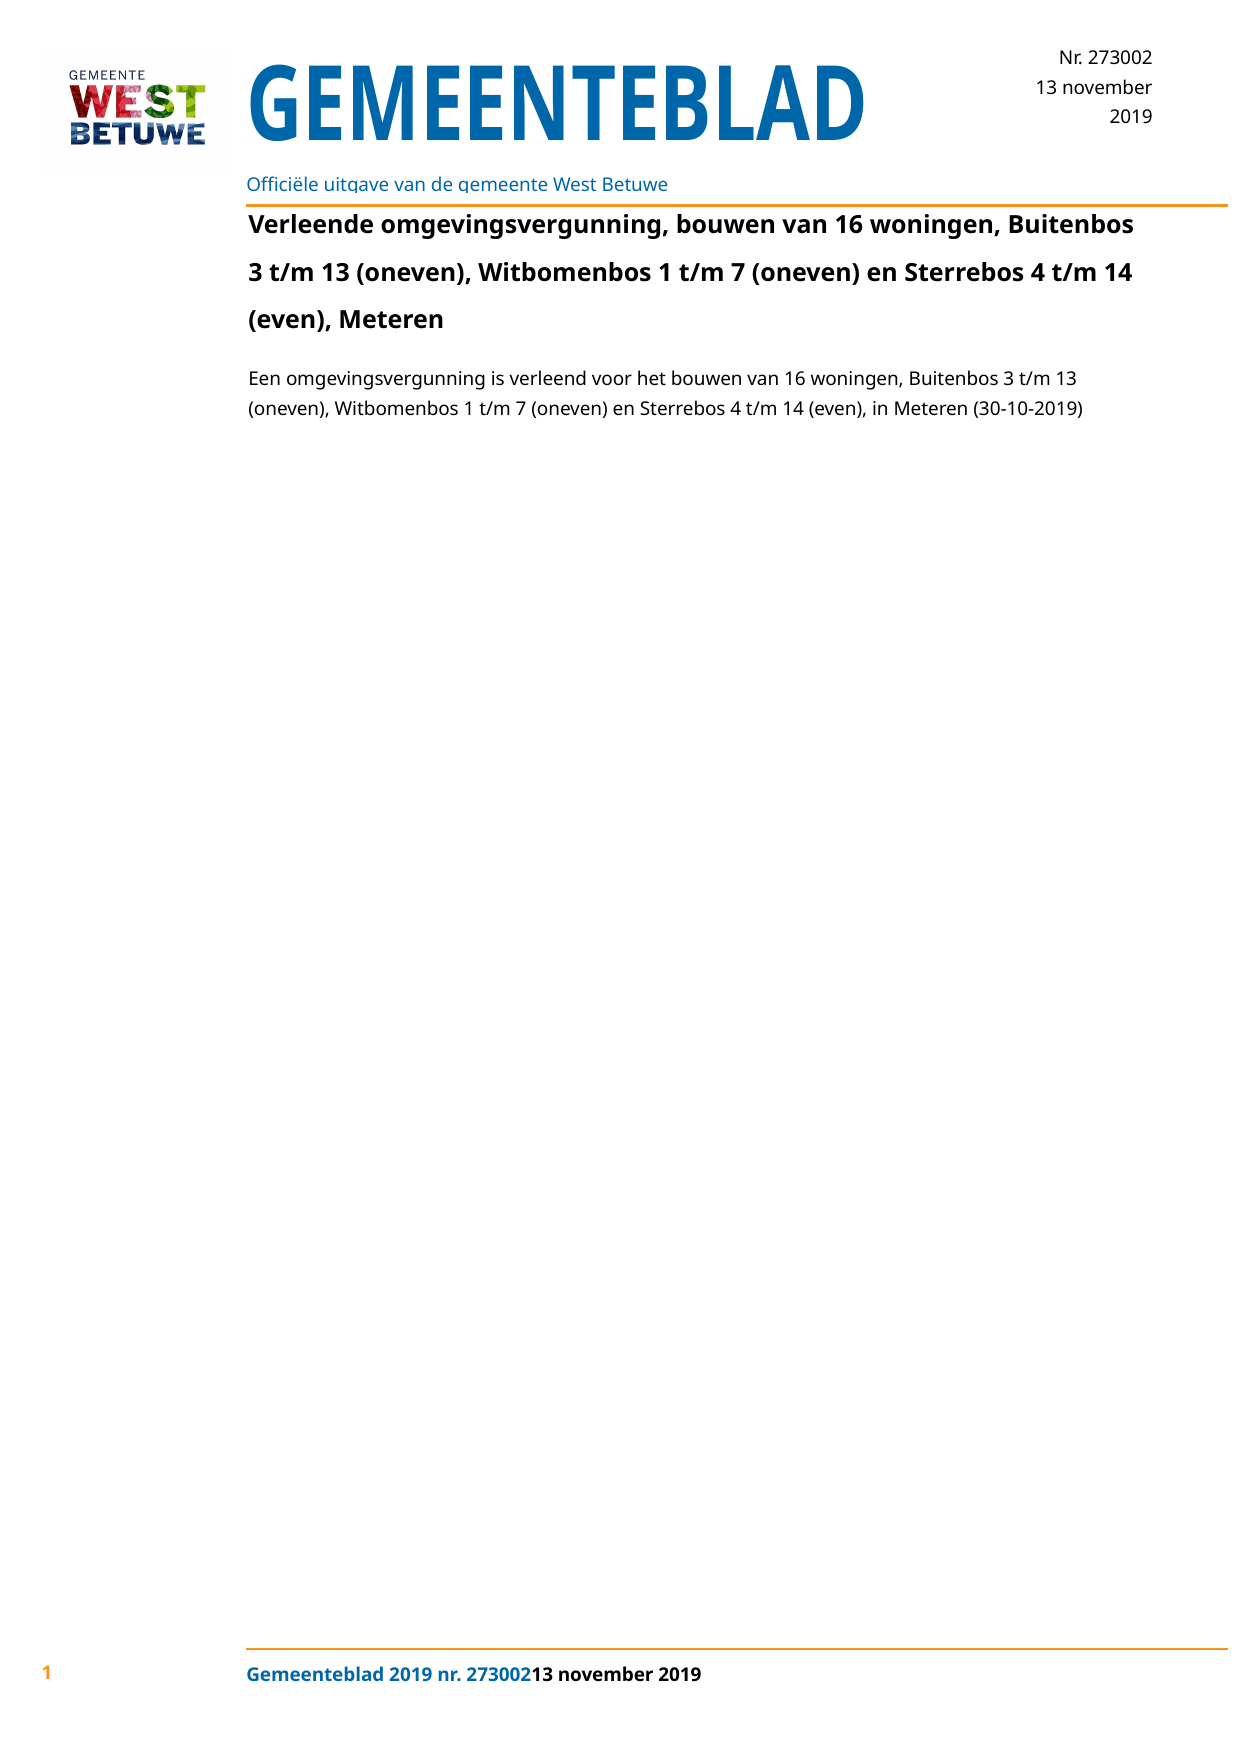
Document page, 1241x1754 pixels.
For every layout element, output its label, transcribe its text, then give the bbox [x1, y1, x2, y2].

picture [41, 47, 231, 172]
text Een omgevingsvergunning is verleend voor het bouwen van 16 woningen, Buitenbos 3 t/m 13 (oneven), Witbomenbos 1 t/m 7 (oneven) en Sterrebos 4 t/m 14 (even), in Meteren (30-10-2019) [248, 366, 1152, 421]
text Verleende omgevingsvergunning, bouwen van 16 woningen, Buitenbos 3 t/m 13 (oneven), Witbomenbos 1 t/m 7 (oneven) en Sterrebos 4 t/m 14 (even), Meteren [248, 207, 1152, 336]
